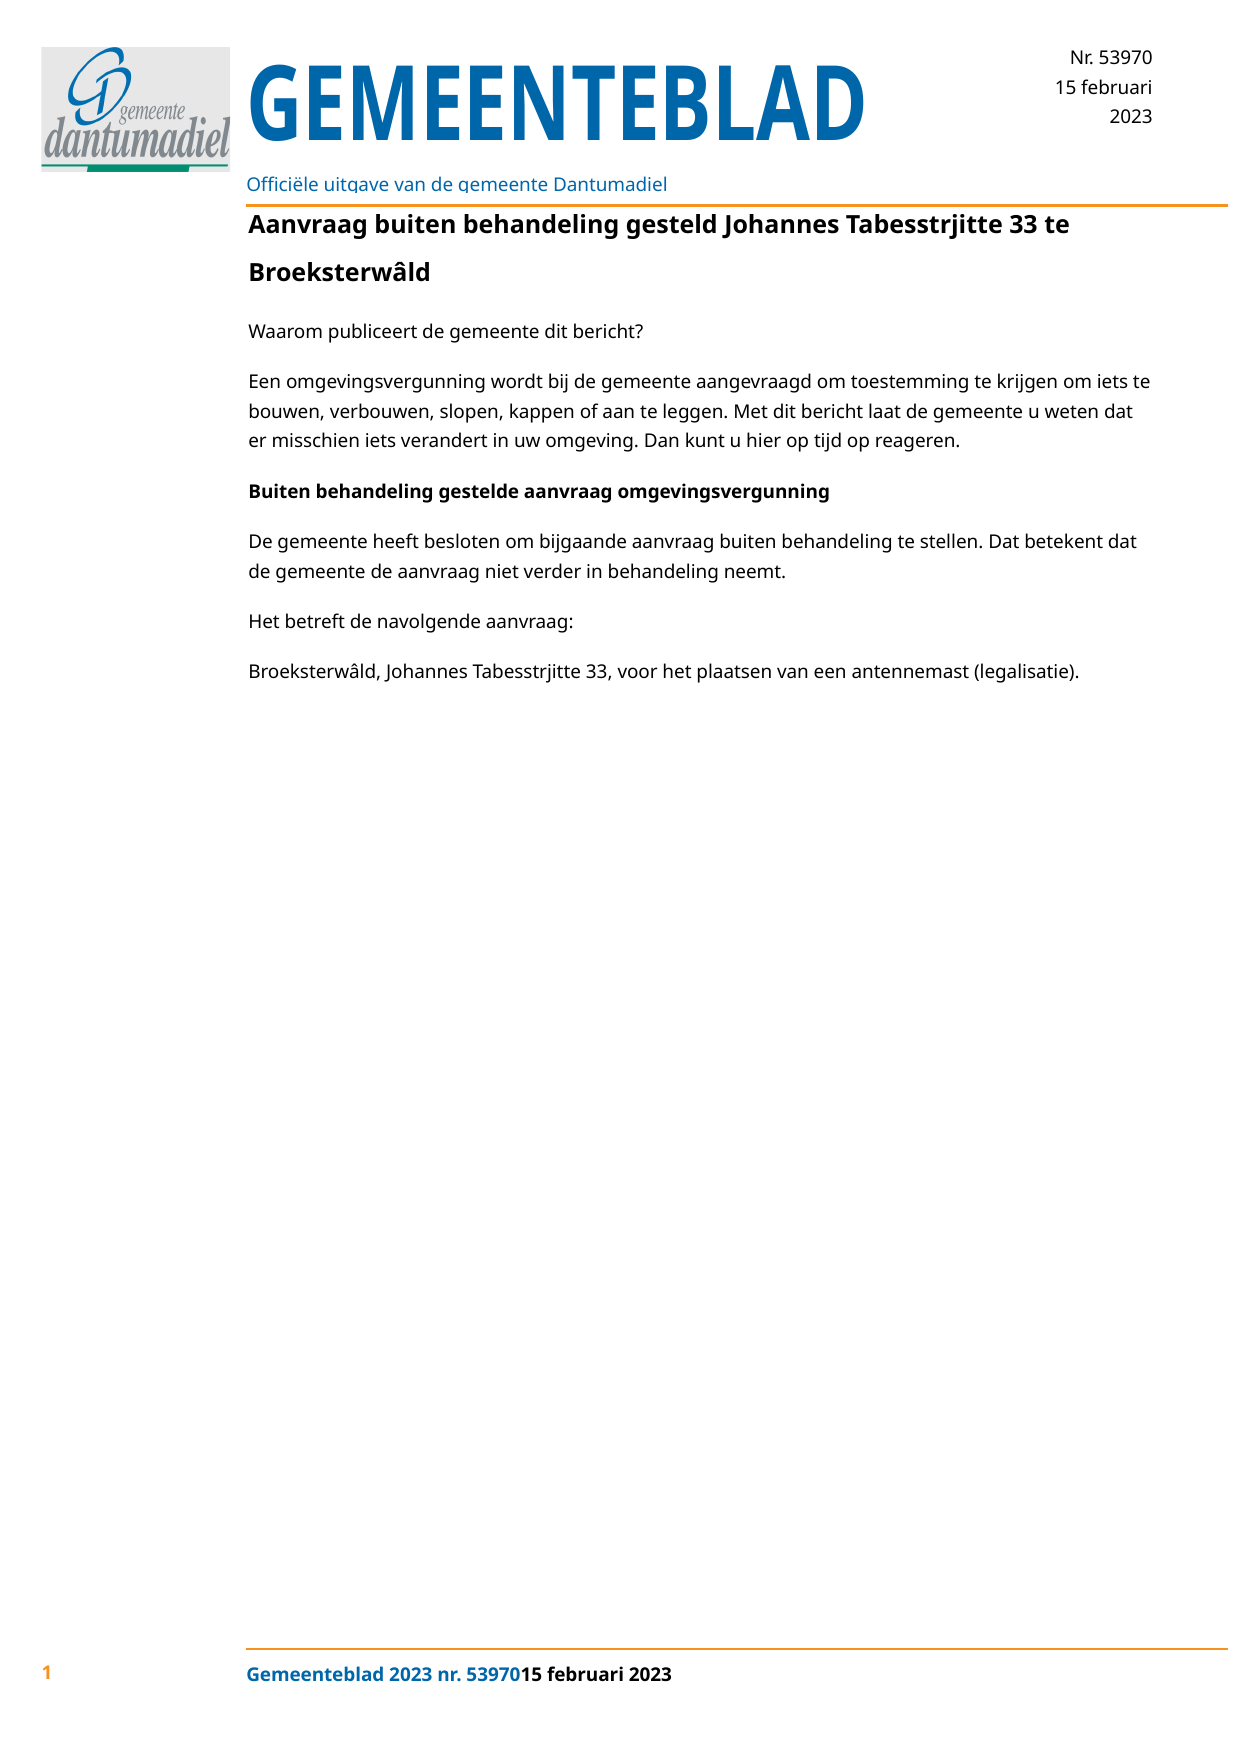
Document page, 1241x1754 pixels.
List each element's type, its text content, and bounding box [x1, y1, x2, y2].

text Buiten behandeling gestelde aanvraag omgevingsvergunning [248, 478, 1152, 504]
text Het betreft de navolgende aanvraag: [248, 608, 1152, 634]
text Een omgevingsvergunning wordt bij de gemeente aangevraagd om toestemming te krijgen om iets te bouwen, verbouwen, slopen, kappen of aan te leggen. Met dit bericht laat de gemeente u weten dat er misschien iets verandert in uw omgeving. Dan kunt u hier op tijd op reageren. [248, 368, 1152, 453]
text Broeksterwâld, Johannes Tabesstrjitte 33, voor het plaatsen van een antennemast (legalisatie). [248, 659, 1152, 684]
picture [41, 47, 231, 172]
text Waarom publiceert de gemeente dit bericht? [248, 318, 1152, 344]
text De gemeente heeft besloten om bijgaande aanvraag buiten behandeling te stellen. Dat betekent dat de gemeente de aanvraag niet verder in behandeling neemt. [248, 528, 1152, 584]
text Aanvraag buiten behandeling gesteld Johannes Tabesstrjitte 33 te Broeksterwâld [248, 207, 1152, 288]
